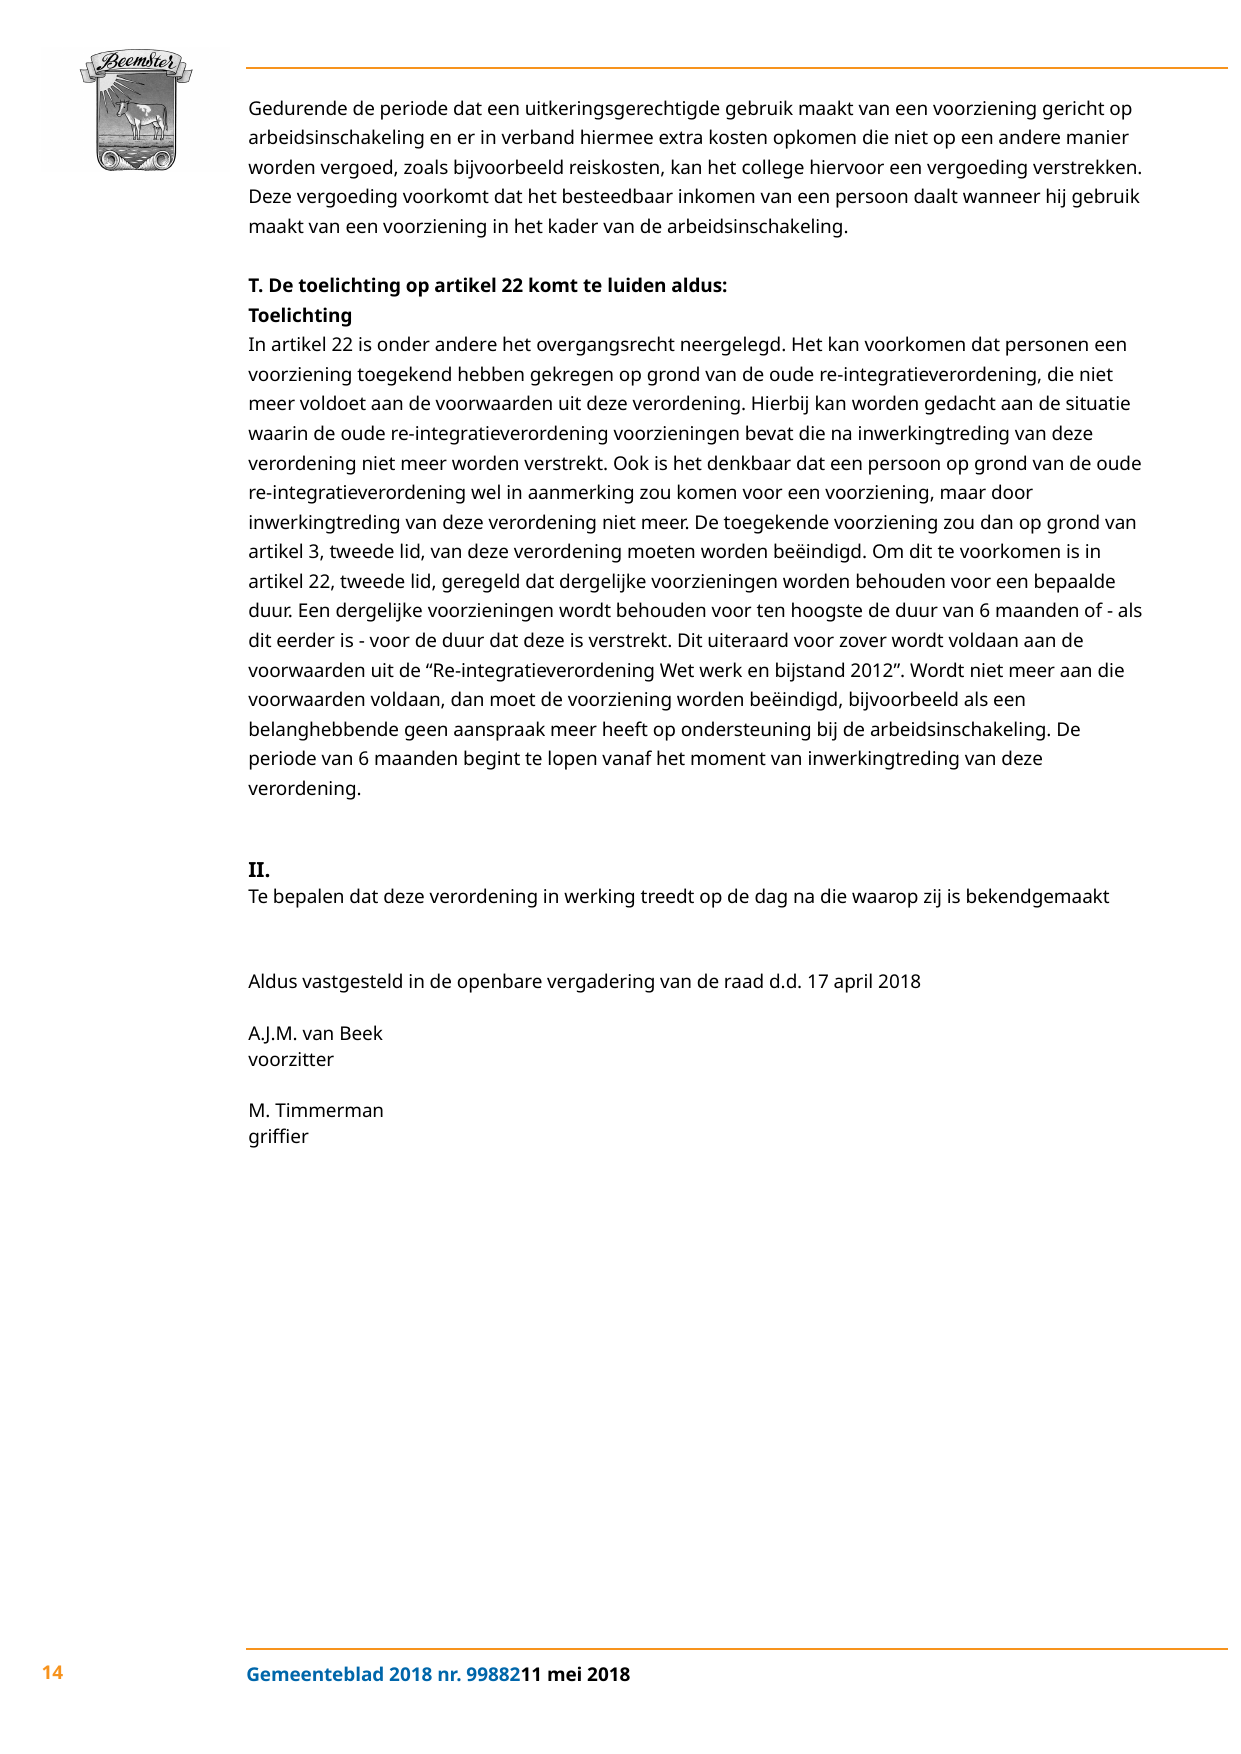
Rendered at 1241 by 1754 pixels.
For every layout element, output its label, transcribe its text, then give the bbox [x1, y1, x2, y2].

picture [41, 47, 231, 172]
text Gedurende de periode dat een uitkeringsgerechtigde gebruik maakt van een voorziening gericht op arbeidsinschakeling en er in verband hiermee extra kosten opkomen die niet op een andere manier worden vergoed, zoals bijvoorbeeld reiskosten, kan het college hiervoor een vergoeding verstrekken. Deze vergoeding voorkomt dat het besteedbaar inkomen van een persoon daalt wanneer hij gebruik maakt van een voorziening in het kader van de arbeidsinschakeling. [248, 95, 1152, 239]
text T. De toelichting op artikel 22 komt te luiden aldus: [248, 272, 1152, 298]
text M. Timmerman [248, 1097, 1152, 1123]
text In artikel 22 is onder andere het overgangsrecht neergelegd. Het kan voorkomen dat personen een voorziening toegekend hebben gekregen op grond van de oude re-integratieverordening, die niet meer voldoet aan de voorwaarden uit deze verordening. Hierbij kan worden gedacht aan de situatie waarin de oude re-integratieverordening voorzieningen bevat die na inwerkingtreding van deze verordening niet meer worden verstrekt. Ook is het denkbaar dat een persoon op grond van de oude re-integratieverordening wel in aanmerking zou komen voor een voorziening, maar door inwerkingtreding van deze verordening niet meer. De toegekende voorziening zou dan op grond van artikel 3, tweede lid, van deze verordening moeten worden beëindigd. Om dit te voorkomen is in artikel 22, tweede lid, geregeld dat dergelijke voorzieningen worden behouden voor een bepaalde duur. Een dergelijke voorzieningen wordt behouden voor ten hoogste de duur van 6 maanden of - als dit eerder is - voor de duur dat deze is verstrekt. Dit uiteraard voor zover wordt voldaan aan de voorwaarden uit de “Re-integratieverordening Wet werk en bijstand 2012”. Wordt niet meer aan die voorwaarden voldaan, dan moet de voorziening worden beëindigd, bijvoorbeeld als een belanghebbende geen aanspraak meer heeft op ondersteuning bij de arbeidsinschakeling. De periode van 6 maanden begint te lopen vanaf het moment van inwerkingtreding van deze verordening. [248, 331, 1152, 801]
text A.J.M. van Beek [248, 1020, 1152, 1046]
text Toelichting [248, 302, 1152, 328]
text voorzitter [248, 1046, 1152, 1071]
text II. [248, 855, 1152, 884]
text griffier [248, 1123, 1152, 1149]
text Aldus vastgesteld in de openbare vergadering van de raad d.d. 17 april 2018 [248, 968, 1152, 994]
text Te bepalen dat deze verordening in werking treedt op de dag na die waarop zij is bekendgemaakt [248, 884, 1152, 909]
